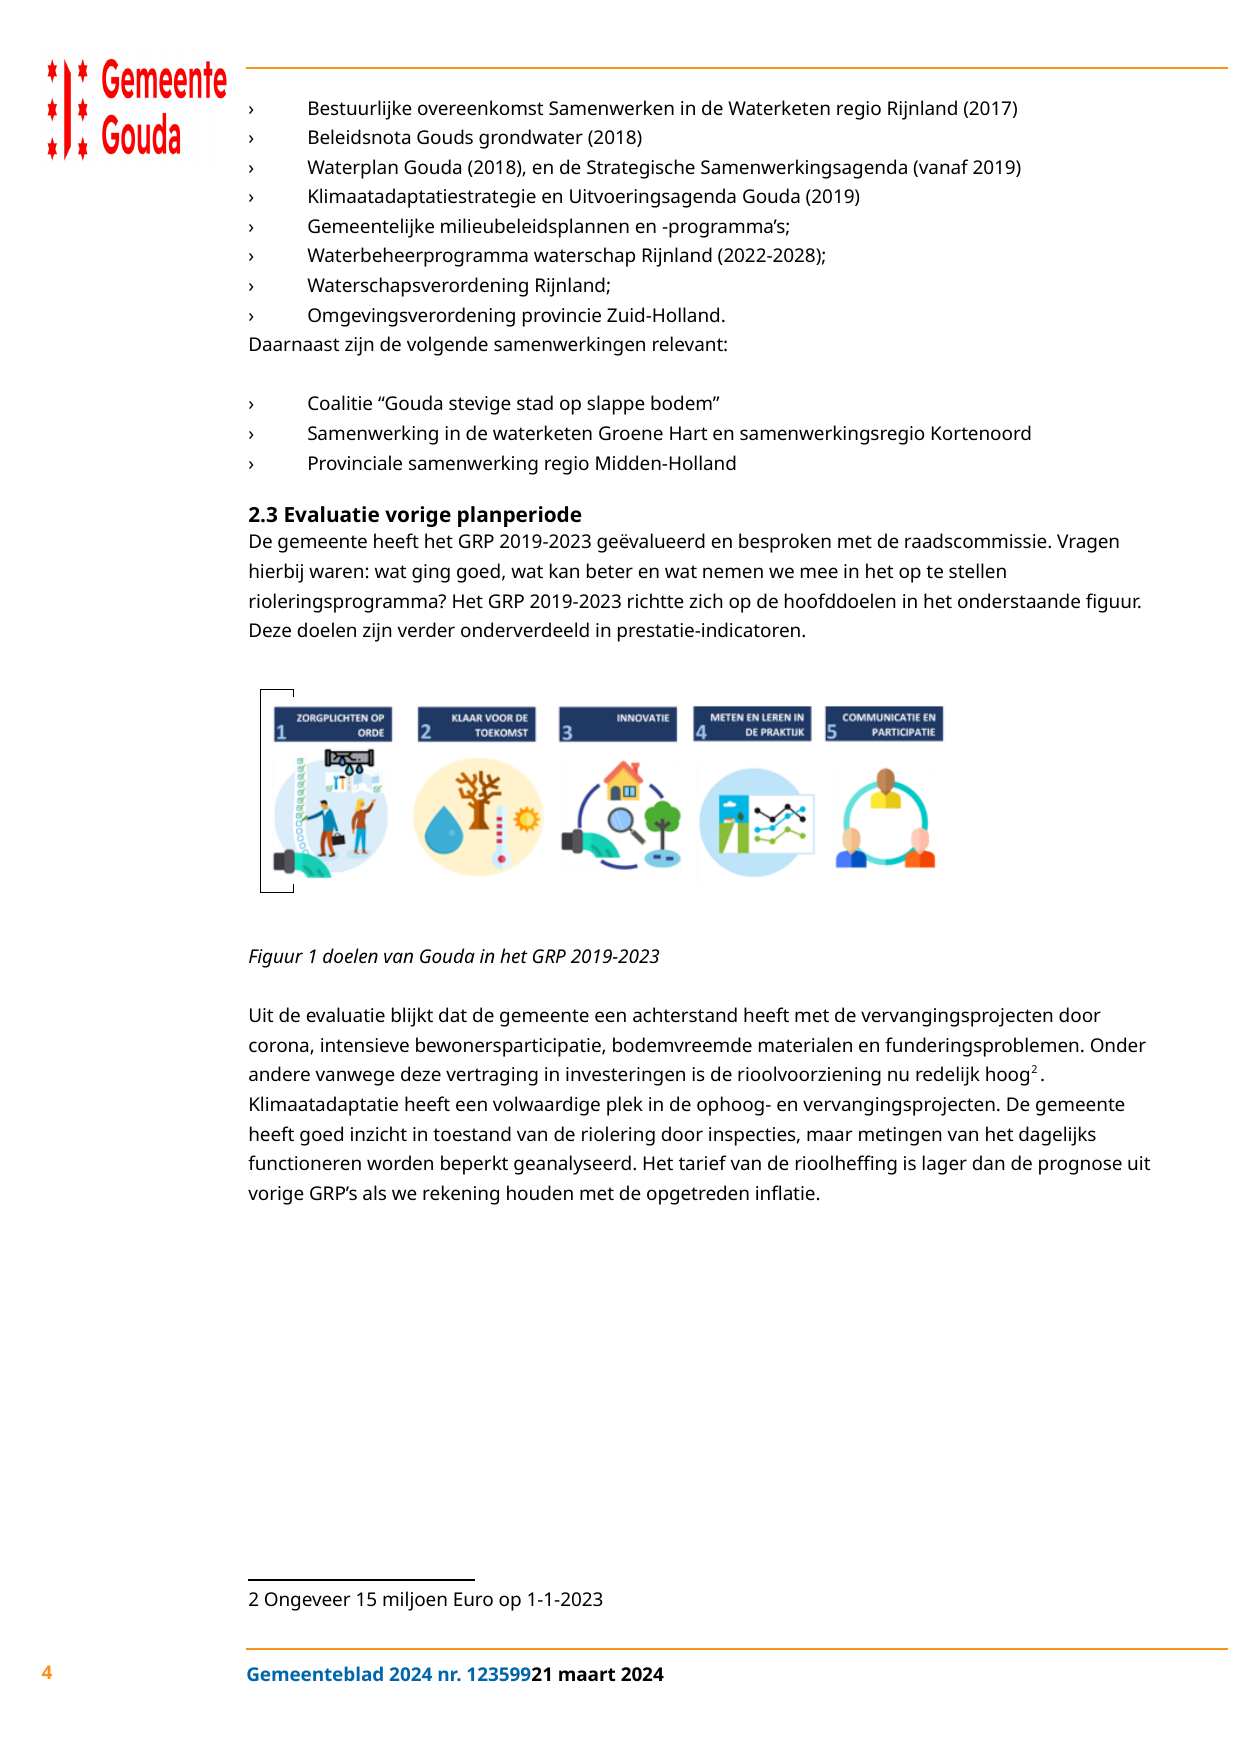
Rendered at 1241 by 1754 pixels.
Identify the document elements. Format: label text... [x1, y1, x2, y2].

list Waterbeheerprogramma waterschap Rijnland (2022-2028); [248, 243, 1152, 268]
list Provinciale samenwerking regio Midden-Holland [248, 450, 1152, 476]
text Figuur 1 doelen van Gouda in het GRP 2019-2023 [248, 943, 1152, 969]
list Beleidsnota Gouds grondwater (2018) [248, 124, 1152, 150]
text De gemeente heeft het GRP 2019-2023 geëvalueerd en besproken met de raadscommissie. Vragen hierbij waren: wat ging goed, wat kan beter en wat nemen we mee in het op te stellen rioleringsprogramma? Het GRP 2019-2023 richtte zich op de hoofddoelen in het onderstaande figuur. Deze doelen zijn verder onderverdeeld in prestatie-indicatoren. [248, 529, 1152, 643]
text 2.3 Evaluatie vorige planperiode [248, 500, 1152, 529]
list Gemeentelijke milieubeleidsplannen en -programma’s; [248, 213, 1152, 239]
list Bestuurlijke overeenkomst Samenwerken in de Waterketen regio Rijnland (2017) [248, 95, 1152, 121]
list Waterplan Gouda (2018), en de Strategische Samenwerkingsagenda (vanaf 2019) [248, 154, 1152, 180]
list Waterschapsverordening Rijnland; [248, 272, 1152, 298]
list Coalitie “Gouda stevige stad op slappe bodem” [248, 391, 1152, 416]
picture [41, 47, 231, 172]
list Klimaatadaptatiestrategie en Uitvoeringsagenda Gouda (2019) [248, 183, 1152, 209]
list Omgevingsverordening provincie Zuid-Holland. [248, 302, 1152, 328]
picture [268, 697, 948, 884]
list Samenwerking in de waterketen Groene Hart en samenwerkingsregio Kortenoord [248, 420, 1152, 446]
text Uit de evaluatie blijkt dat de gemeente een achterstand heeft met de vervangingsprojecten door corona, intensieve bewonersparticipatie, bodemvreemde materialen en funderingsproblemen. Onder andere vanwege deze vertraging in investeringen is de rioolvoorziening nu redelijk hoog. Klimaatadaptatie heeft een volwaardige plek in de ophoog- en vervangingsprojecten. De gemeente heeft goed inzicht in toestand van de riolering door inspecties, maar metingen van het dagelijks functioneren worden beperkt geanalyseerd. Het tarief van de rioolheffing is lager dan de prognose uit vorige GRP’s als we rekening houden met de opgetreden inflatie. [248, 1002, 1152, 1206]
text Ongeveer 15 miljoen Euro op 1-1-2023 [248, 1586, 1152, 1612]
text Daarnaast zijn de volgende samenwerkingen relevant: [248, 331, 1152, 357]
